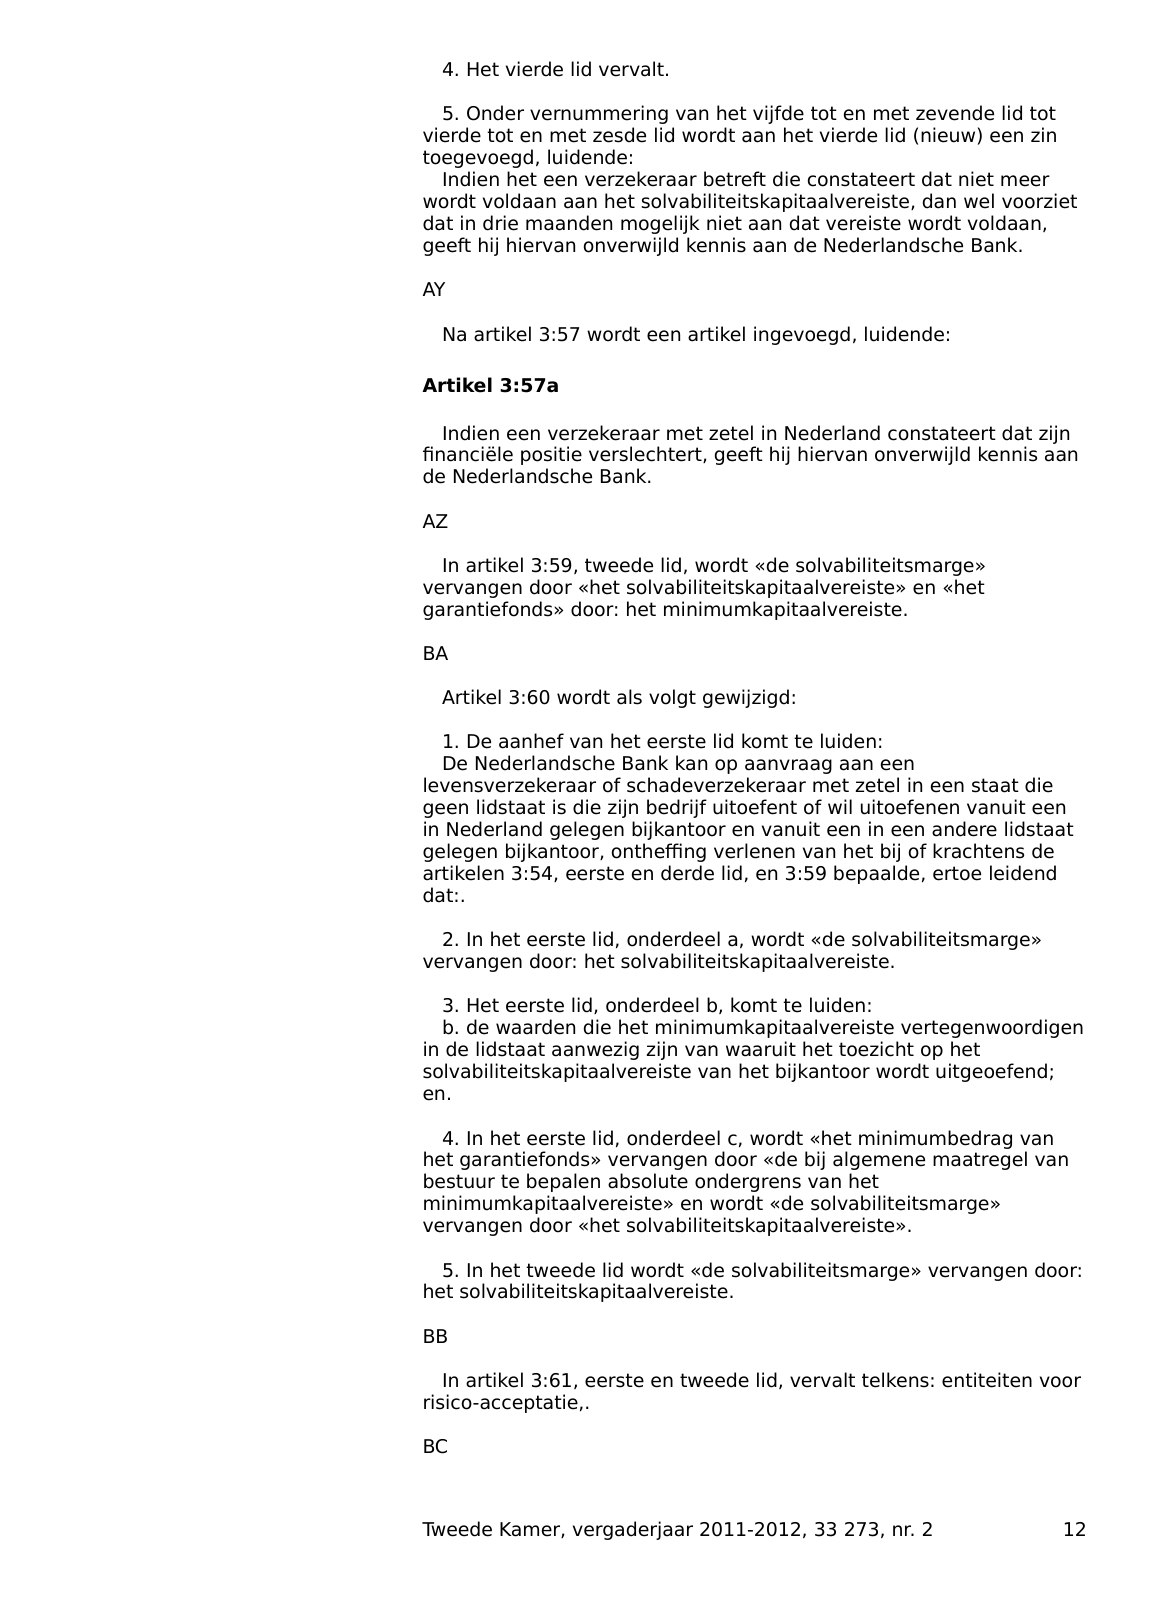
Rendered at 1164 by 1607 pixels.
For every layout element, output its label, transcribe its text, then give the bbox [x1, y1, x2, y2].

text AZ [422, 511, 1087, 532]
text 3. Het eerste lid, onderdeel b, komt te luiden: [422, 995, 1087, 1017]
text 4. In het eerste lid, onderdeel c, wordt «het minimumbedrag van het garantiefonds» vervangen door «de bij algemene maatregel van bestuur te bepalen absolute ondergrens van het minimumkapitaalvereiste» en wordt «de solvabiliteitsmarge» vervangen door «het solvabiliteitskapitaalvereiste». [422, 1127, 1087, 1237]
text AY [422, 279, 1087, 301]
text b. de waarden die het minimumkapitaalvereiste vertegenwoordigen in de lidstaat aanwezig zijn van waaruit het toezicht op het solvabiliteitskapitaalvereiste van het bijkantoor wordt uitgeoefend; en. [422, 1017, 1087, 1105]
text 5. Onder vernummering van het vijfde tot en met zevende lid tot vierde tot en met zesde lid wordt aan het vierde lid (nieuw) een zin toegevoegd, luidende: [422, 103, 1087, 169]
text In artikel 3:59, tweede lid, wordt «de solvabiliteitsmarge» vervangen door «het solvabiliteitskapitaalvereiste» en «het garantiefonds» door: het minimumkapitaalvereiste. [422, 555, 1087, 621]
text Artikel 3:60 wordt als volgt gewijzigd: [422, 687, 1087, 709]
text BB [422, 1326, 1087, 1348]
text In artikel 3:61, eerste en tweede lid, vervalt telkens: entiteiten voor risico-acceptatie,. [422, 1370, 1087, 1414]
text Indien een verzekeraar met zetel in Nederland constateert dat zijn financiële positie verslechtert, geeft hij hiervan onverwijld kennis aan de Nederlandsche Bank. [422, 422, 1087, 488]
text BA [422, 643, 1087, 665]
subtitle Artikel 3:57a [422, 375, 1087, 397]
text 4. Het vierde lid vervalt. [422, 59, 1087, 81]
text 1. De aanhef van het eerste lid komt te luiden: [422, 731, 1087, 753]
text Indien het een verzekeraar betreft die constateert dat niet meer wordt voldaan aan het solvabiliteitskapitaalvereiste, dan wel voorziet dat in drie maanden mogelijk niet aan dat vereiste wordt voldaan, geeft hij hiervan onverwijld kennis aan de Nederlandsche Bank. [422, 169, 1087, 257]
text 2. In het eerste lid, onderdeel a, wordt «de solvabiliteitsmarge» vervangen door: het solvabiliteitskapitaalvereiste. [422, 929, 1087, 973]
text BC [422, 1436, 1087, 1458]
text Na artikel 3:57 wordt een artikel ingevoegd, luidende: [422, 323, 1087, 345]
text De Nederlandsche Bank kan op aanvraag aan een levensverzekeraar of schadeverzekeraar met zetel in een staat die geen lidstaat is die zijn bedrijf uitoefent of wil uitoefenen vanuit een in Nederland gelegen bijkantoor en vanuit een in een andere lidstaat gelegen bijkantoor, ontheffing verlenen van het bij of krachtens de artikelen 3:54, eerste en derde lid, en 3:59 bepaalde, ertoe leidend dat:. [422, 753, 1087, 907]
text 5. In het tweede lid wordt «de solvabiliteitsmarge» vervangen door: het solvabiliteitskapitaalvereiste. [422, 1259, 1087, 1303]
